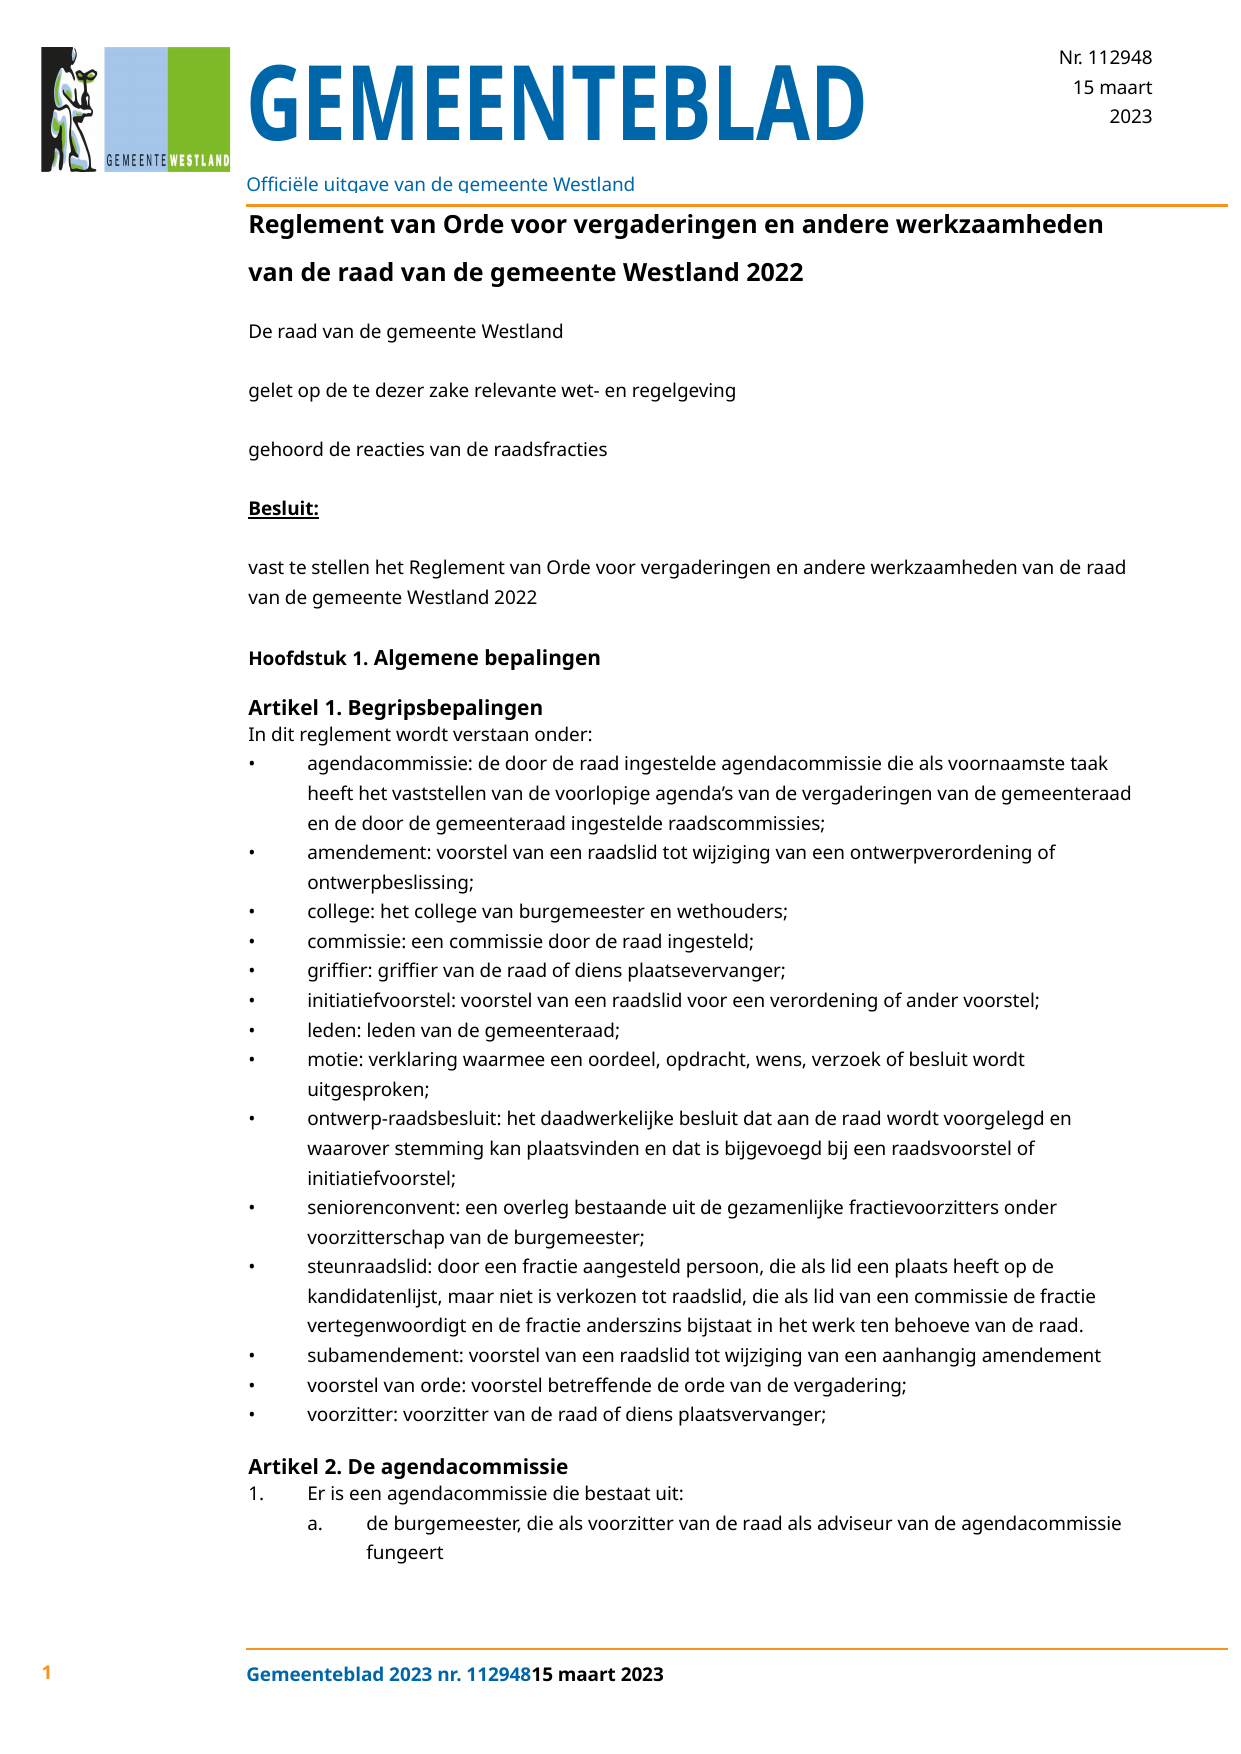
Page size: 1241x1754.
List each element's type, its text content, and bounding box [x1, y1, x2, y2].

list commissie: een commissie door de raad ingesteld; [248, 928, 1152, 954]
text Artikel 1. Begripsbepalingen [248, 693, 1152, 721]
text De raad van de gemeente Westland [248, 318, 1152, 344]
list steunraadslid: door een fractie aangesteld persoon, die als lid een plaats heeft op de kandidatenlijst, maar niet is verkozen tot raadslid, die als lid van een commissie de fractie vertegenwoordigt en de fractie anderszins bijstaat in het werk ten behoeve van de raad. [248, 1253, 1152, 1338]
list Er is een agendacommissie die bestaat uit: [248, 1480, 1152, 1506]
text gehoord de reacties van de raadsfracties [248, 436, 1152, 462]
list leden: leden van de gemeenteraad; [248, 1017, 1152, 1043]
text vast te stellen het Reglement van Orde voor vergaderingen en andere werkzaamheden van de raad van de gemeente Westland 2022 [248, 554, 1152, 610]
text Besluit: [248, 495, 1152, 521]
list voorstel van orde: voorstel betreffende de orde van de vergadering; [248, 1372, 1152, 1398]
list ontwerp-raadsbesluit: het daadwerkelijke besluit dat aan de raad wordt voorgelegd en waarover stemming kan plaatsvinden en dat is bijgevoegd bij een raadsvoorstel of initiatiefvoorstel; [248, 1106, 1152, 1191]
list motie: verklaring waarmee een oordeel, opdracht, wens, verzoek of besluit wordt uitgesproken; [248, 1046, 1152, 1102]
list seniorenconvent: een overleg bestaande uit de gezamenlijke fractievoorzitters onder voorzitterschap van de burgemeester; [248, 1194, 1152, 1250]
list de burgemeester, die als voorzitter van de raad als adviseur van de agendacommissie fungeert [307, 1510, 1152, 1565]
text In dit reglement wordt verstaan onder: [248, 721, 1152, 747]
list initiatiefvoorstel: voorstel van een raadslid voor een verordening of ander voorstel; [248, 987, 1152, 1013]
picture [41, 47, 231, 172]
list subamendement: voorstel van een raadslid tot wijziging van een aanhangig amendement [248, 1342, 1152, 1368]
list griffier: griffier van de raad of diens plaatsevervanger; [248, 958, 1152, 983]
text Artikel 2. De agendacommissie [248, 1452, 1152, 1480]
list amendement: voorstel van een raadslid tot wijziging van een ontwerpverordening of ontwerpbeslissing; [248, 839, 1152, 895]
list college: het college van burgemeester en wethouders; [248, 898, 1152, 924]
text Reglement van Orde voor vergaderingen en andere werkzaamheden van de raad van de gemeente Westland 2022 [248, 207, 1152, 288]
list voorzitter: voorzitter van de raad of diens plaatsvervanger; [248, 1401, 1152, 1427]
list agendacommissie: de door de raad ingestelde agendacommissie die als voornaamste taak heeft het vaststellen van de voorlopige agenda’s van de vergaderingen van de gemeenteraad en de door de gemeenteraad ingestelde raadscommissies; [248, 751, 1152, 836]
text gelet op de te dezer zake relevante wet- en regelgeving [248, 377, 1152, 403]
text Hoofdstuk 1. Algemene bepalingen [248, 643, 1152, 672]
